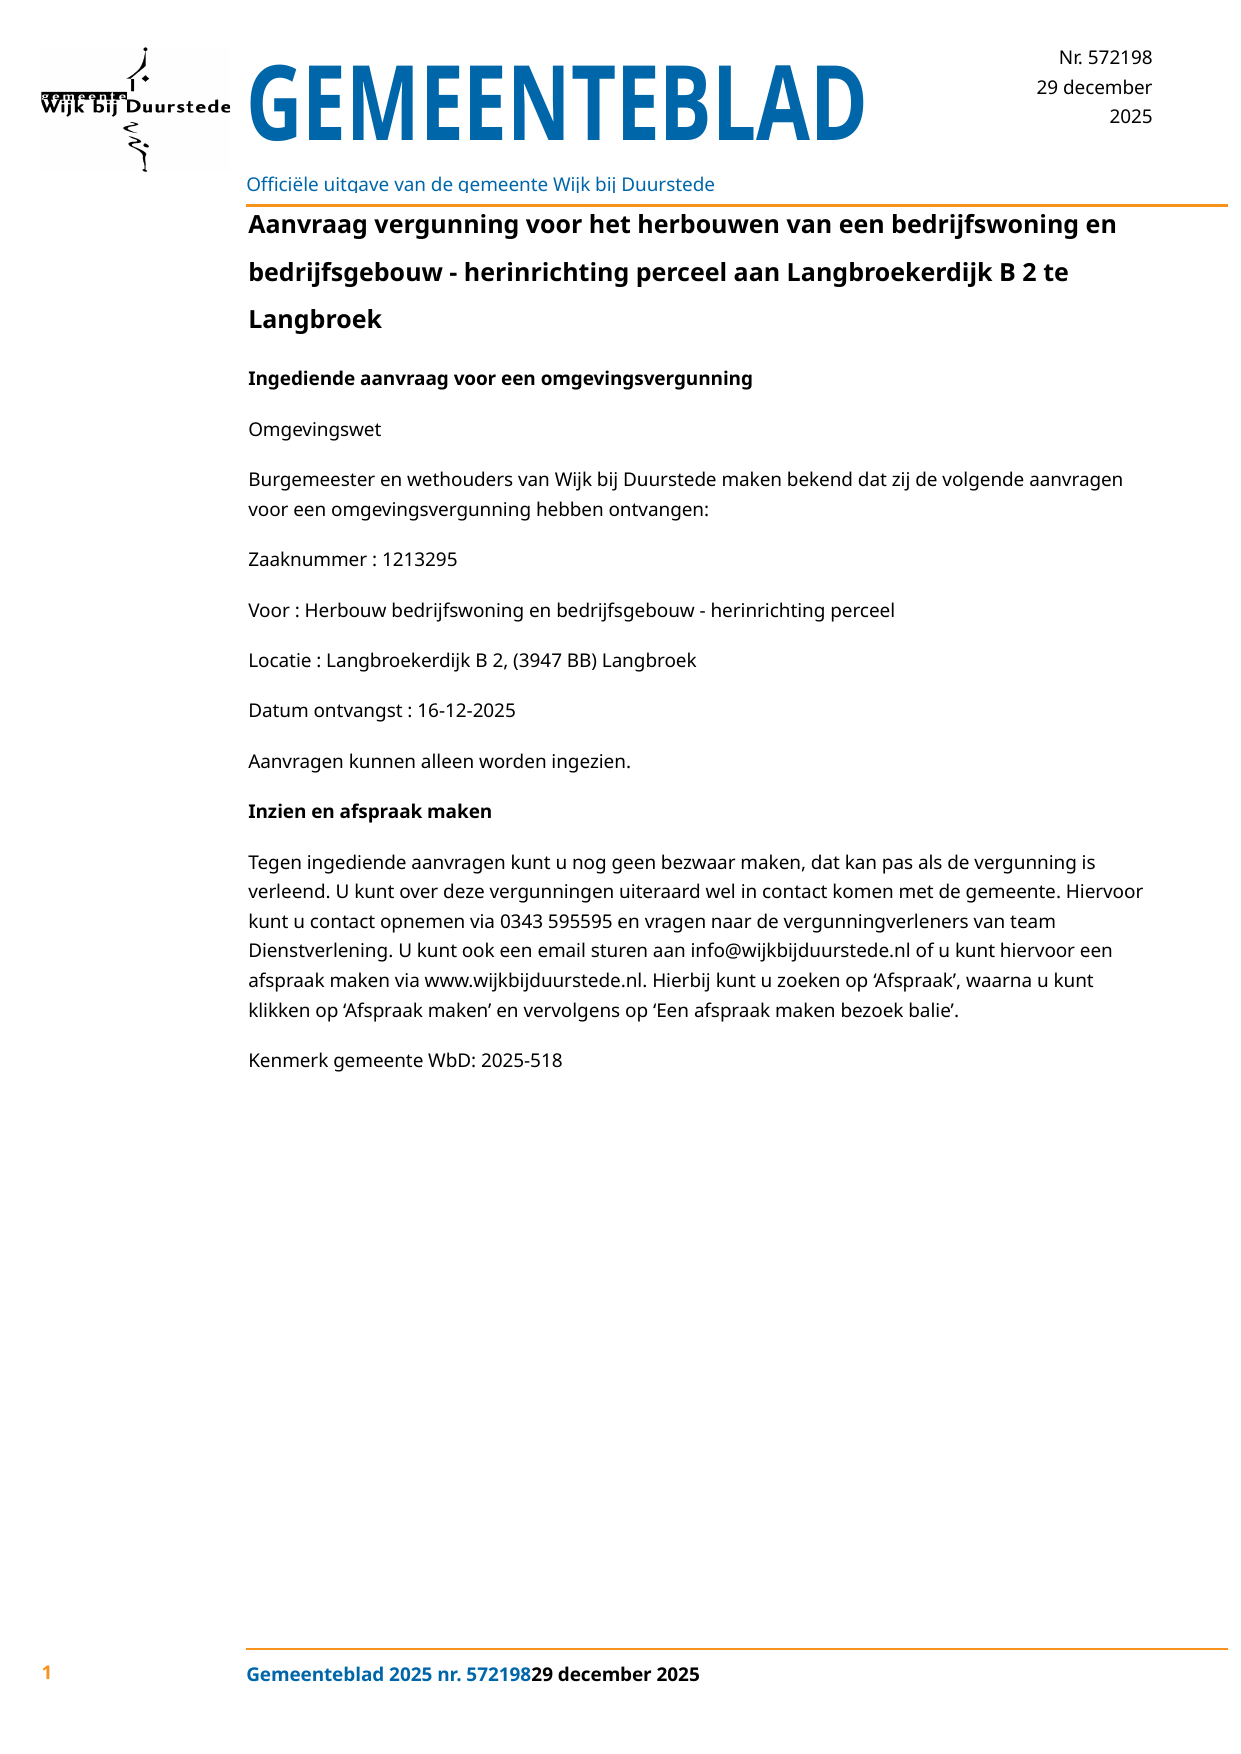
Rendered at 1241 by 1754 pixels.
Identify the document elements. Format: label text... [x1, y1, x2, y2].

text Burgemeester en wethouders van Wijk bij Duurstede maken bekend dat zij de volgende aanvragen voor een omgevingsvergunning hebben ontvangen: [248, 466, 1152, 522]
text Ingediende aanvraag voor een omgevingsvergunning [248, 366, 1152, 391]
text Omgevingswet [248, 416, 1152, 442]
text Aanvragen kunnen alleen worden ingezien. [248, 748, 1152, 774]
text Aanvraag vergunning voor het herbouwen van een bedrijfswoning en bedrijfsgebouw - herinrichting perceel aan Langbroekerdijk B 2 te Langbroek [248, 207, 1152, 336]
text Inzien en afspraak maken [248, 798, 1152, 824]
text Zaaknummer : 1213295 [248, 546, 1152, 572]
text Kenmerk gemeente WbD: 2025-518 [248, 1047, 1152, 1073]
text Voor : Herbouw bedrijfswoning en bedrijfsgebouw - herinrichting perceel [248, 597, 1152, 622]
text Locatie : Langbroekerdijk B 2, (3947 BB) Langbroek [248, 647, 1152, 673]
text Datum ontvangst : 16-12-2025 [248, 698, 1152, 723]
picture [41, 47, 231, 172]
text Tegen ingediende aanvragen kunt u nog geen bezwaar maken, dat kan pas als de vergunning is verleend. U kunt over deze vergunningen uiteraard wel in contact komen met de gemeente. Hiervoor kunt u contact opnemen via 0343 595595 en vragen naar de vergunningverleners van team Dienstverlening. U kunt ook een email sturen aan info@wijkbijduurstede.nl of u kunt hiervoor een afspraak maken via www.wijkbijduurstede.nl. Hierbij kunt u zoeken op ‘Afspraak’, waarna u kunt klikken op ‘Afspraak maken’ en vervolgens op ‘Een afspraak maken bezoek balie’. [248, 849, 1152, 1022]
